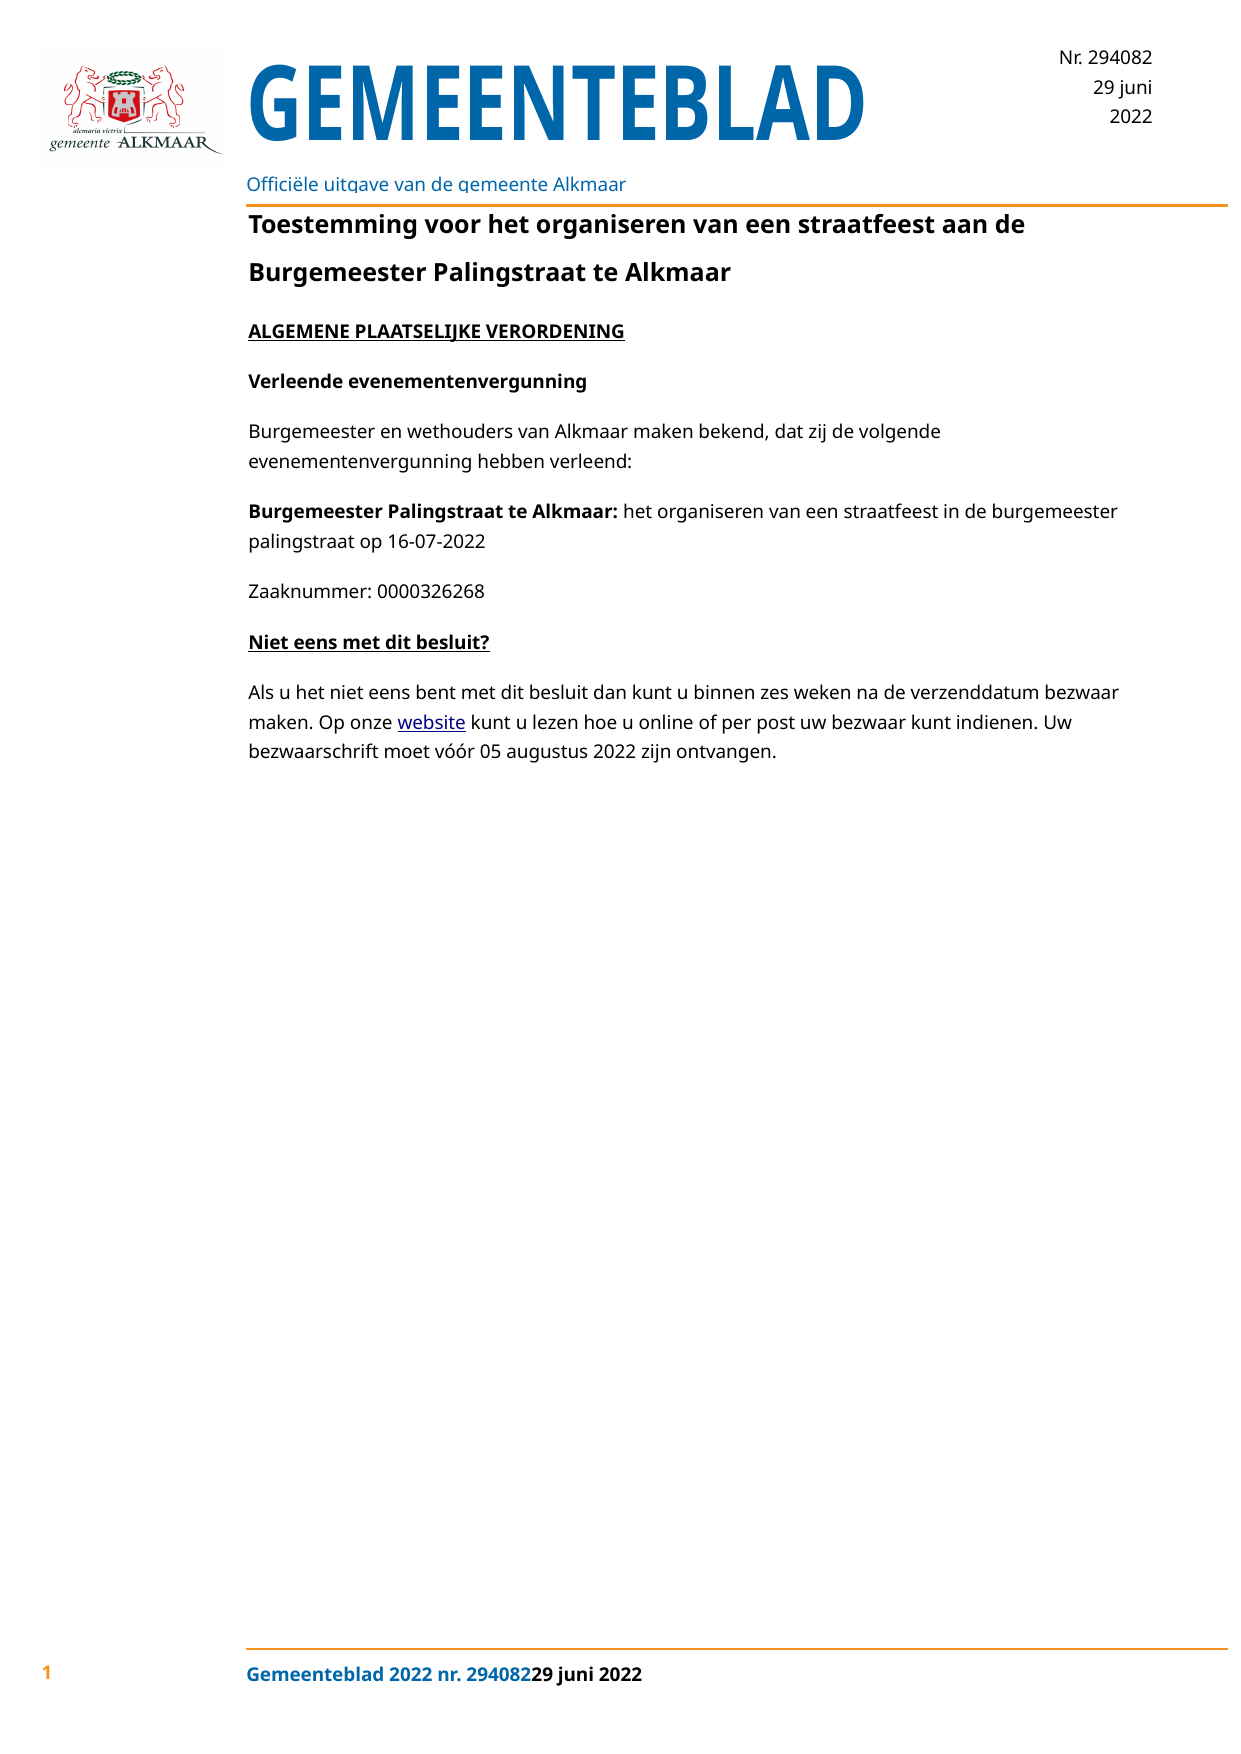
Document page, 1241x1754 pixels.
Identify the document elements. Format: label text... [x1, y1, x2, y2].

text Burgemeester en wethouders van Alkmaar maken bekend, dat zij de volgende evenementenvergunning hebben verleend: [248, 419, 1152, 474]
text Zaaknummer: 0000326268 [248, 579, 1152, 604]
text Toestemming voor het organiseren van een straatfeest aan de Burgemeester Palingstraat te Alkmaar [248, 207, 1152, 288]
picture [41, 47, 231, 172]
text Niet eens met dit besluit? [248, 629, 1152, 655]
text ALGEMENE PLAATSELIJKE VERORDENING [248, 318, 1152, 344]
text Verleende evenementenvergunning [248, 368, 1152, 394]
text Burgemeester Palingstraat te Alkmaar: het organiseren van een straatfeest in de burgemeester palingstraat op 16-07-2022 [248, 499, 1152, 554]
text Als u het niet eens bent met dit besluit dan kunt u binnen zes weken na de verzenddatum bezwaar maken. Op onze website kunt u lezen hoe u online of per post uw bezwaar kunt indienen. Uw bezwaarschrift moet vóór 05 augustus 2022 zijn ontvangen. [248, 679, 1152, 764]
